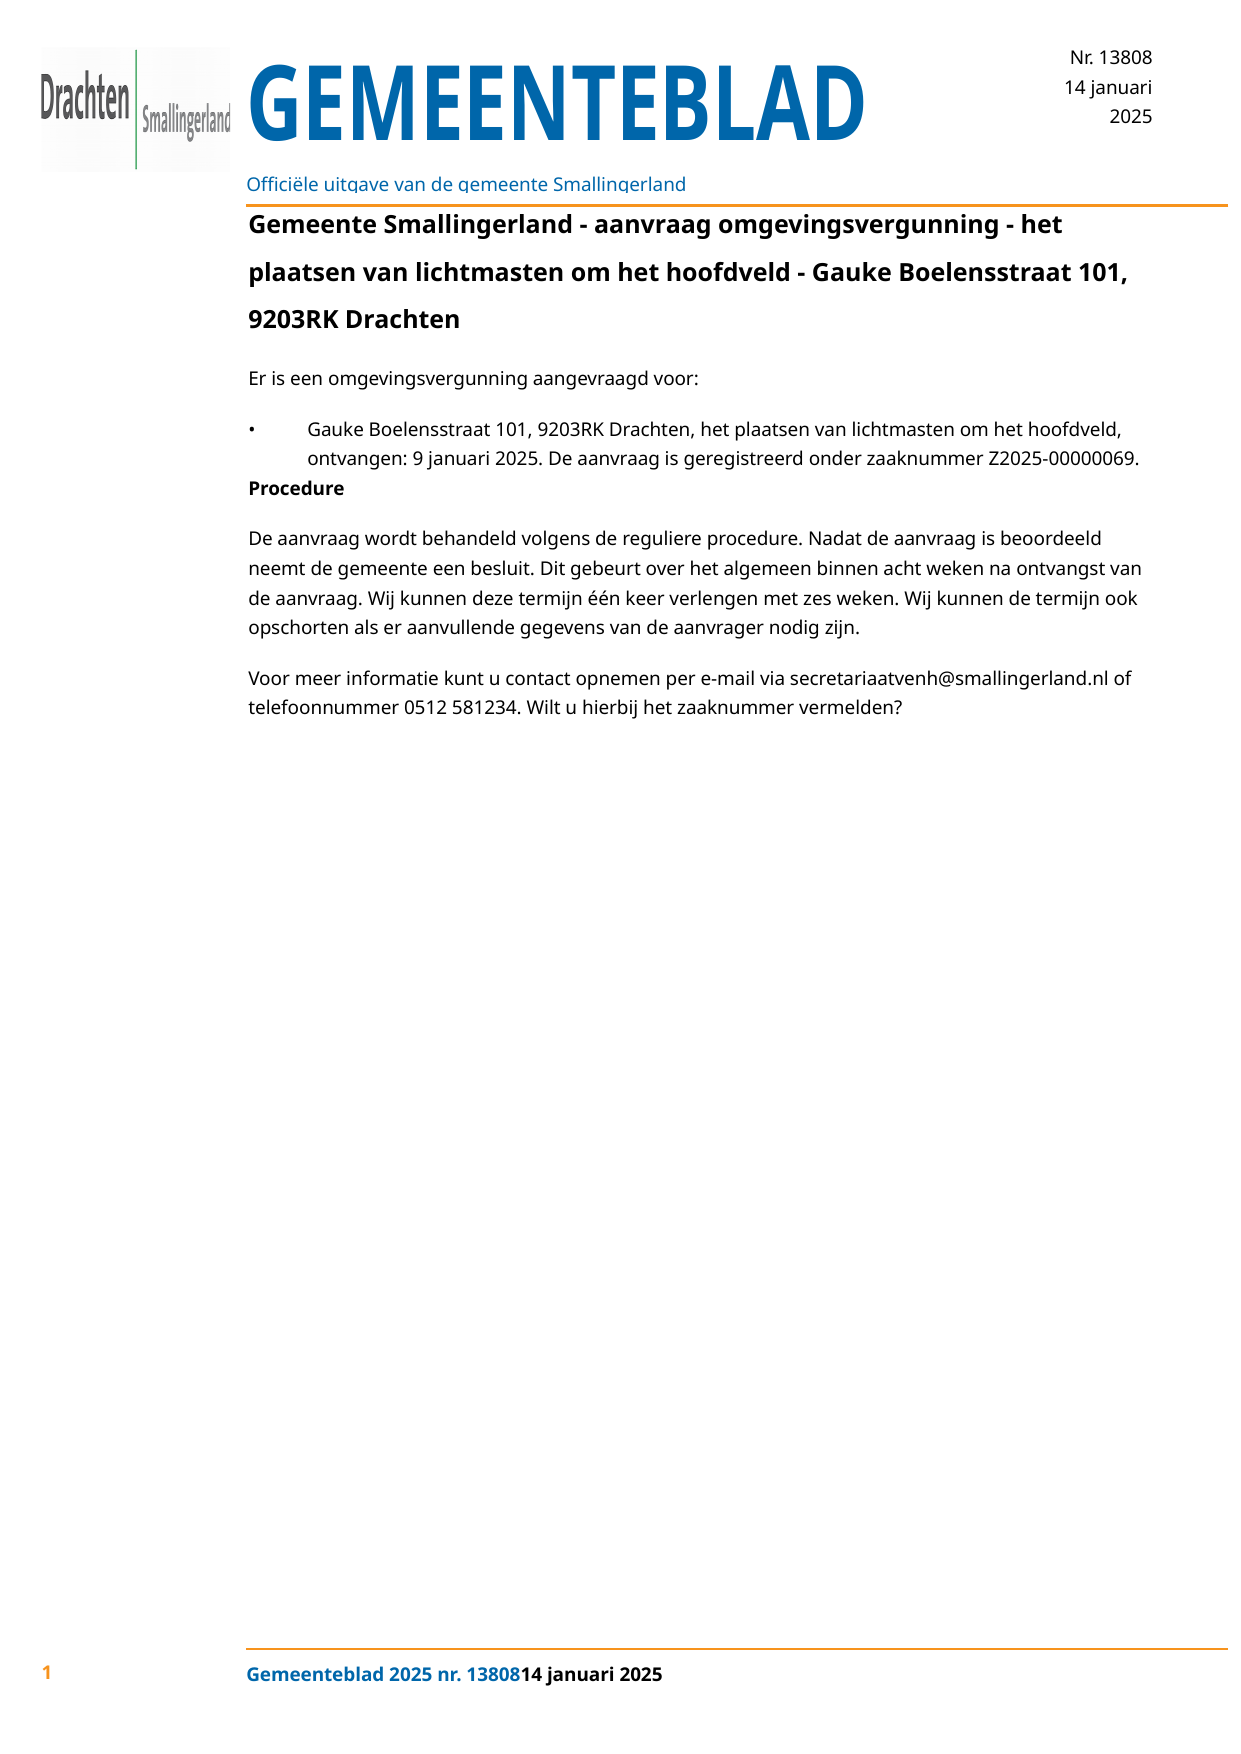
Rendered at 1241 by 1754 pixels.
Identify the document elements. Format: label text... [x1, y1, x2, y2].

text Procedure [248, 475, 1152, 501]
text De aanvraag wordt behandeld volgens de reguliere procedure. Nadat de aanvraag is beoordeeld neemt de gemeente een besluit. Dit gebeurt over het algemeen binnen acht weken na ontvangst van de aanvraag. Wij kunnen deze termijn één keer verlengen met zes weken. Wij kunnen de termijn ook opschorten als er aanvullende gegevens van de aanvrager nodig zijn. [248, 526, 1152, 640]
text Gemeente Smallingerland - aanvraag omgevingsvergunning - het plaatsen van lichtmasten om het hoofdveld - Gauke Boelensstraat 101, 9203RK Drachten [248, 207, 1152, 336]
picture [41, 47, 231, 172]
list Gauke Boelensstraat 101, 9203RK Drachten, het plaatsen van lichtmasten om het hoofdveld, ontvangen: 9 januari 2025. De aanvraag is geregistreerd onder zaaknummer Z2025-00000069. [248, 416, 1152, 471]
text Voor meer informatie kunt u contact opnemen per e-mail via secretariaatvenh@smallingerland.nl of telefoonnummer 0512 581234. Wilt u hierbij het zaaknummer vermelden? [248, 665, 1152, 720]
text Er is een omgevingsvergunning aangevraagd voor: [248, 366, 1152, 391]
